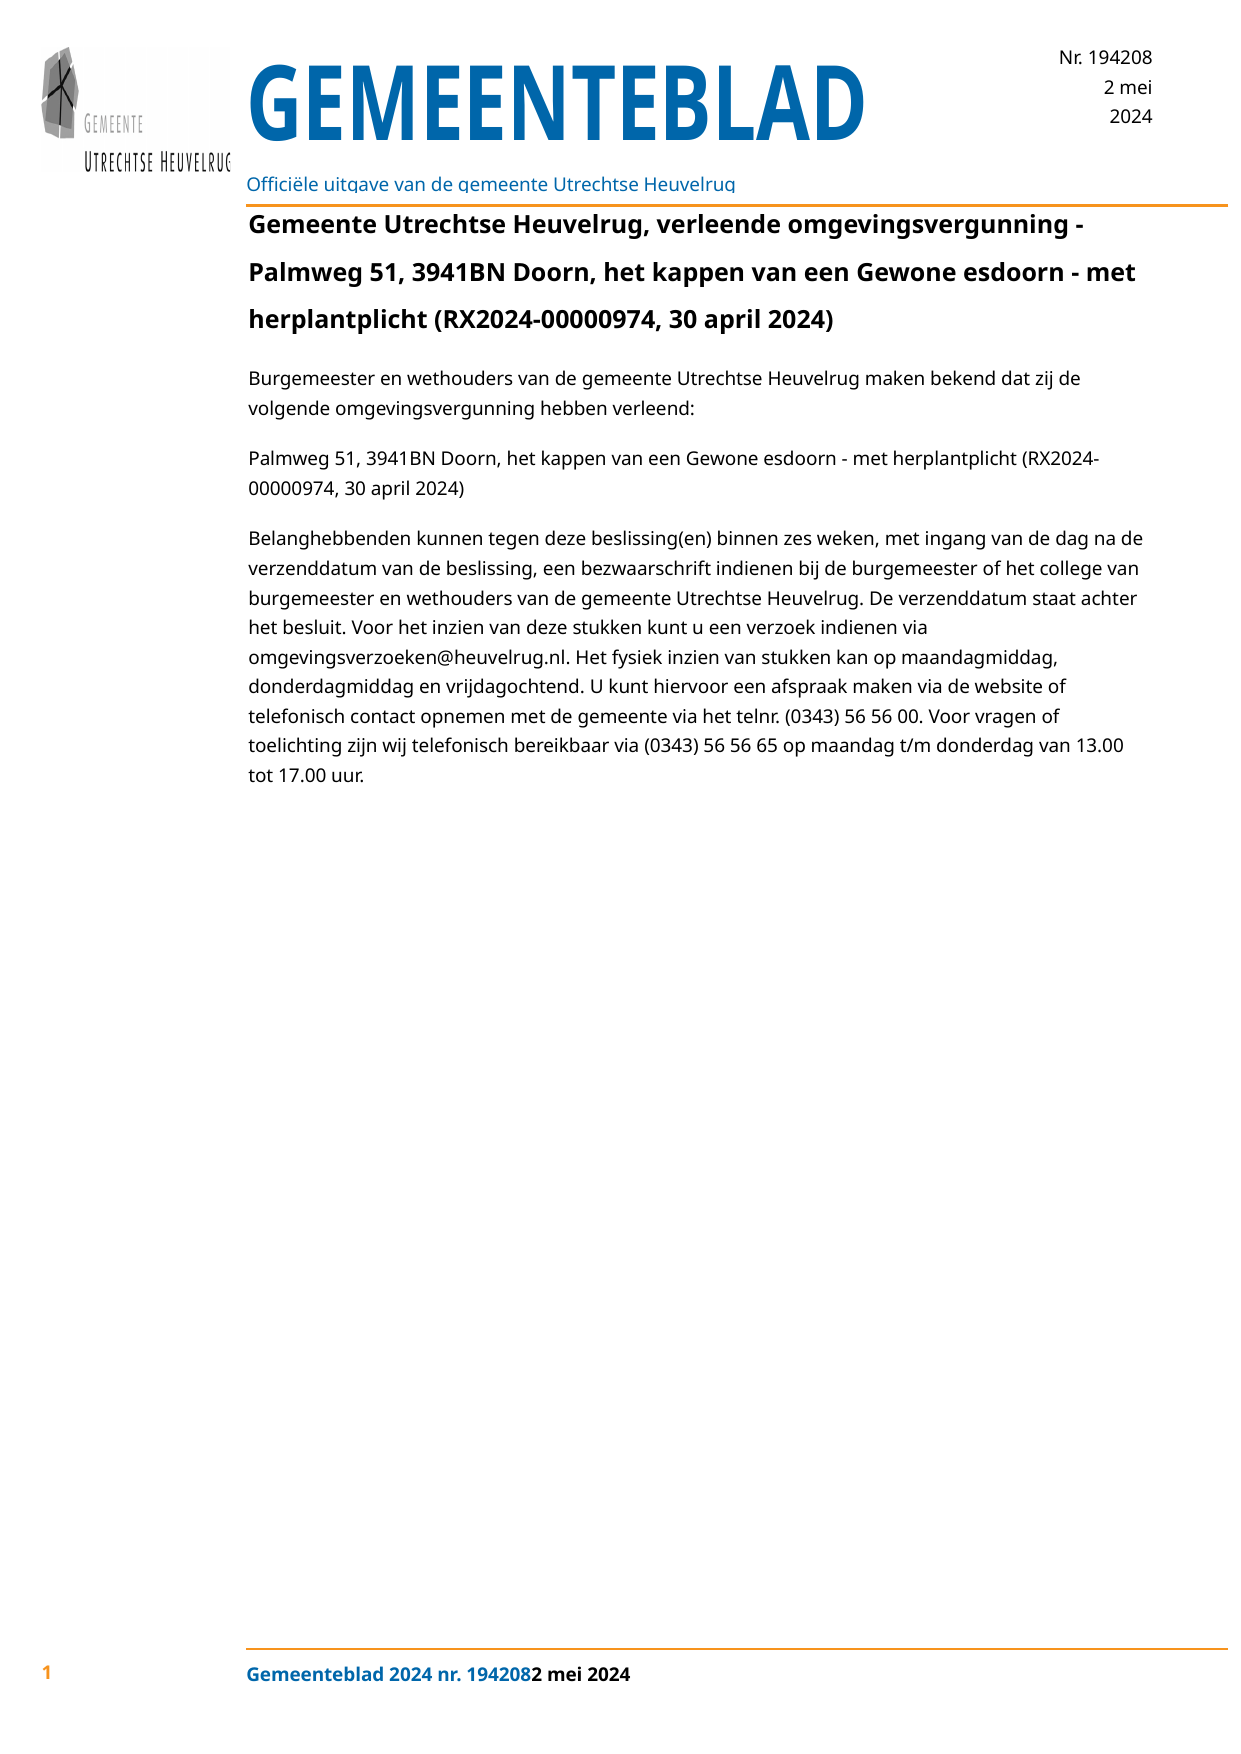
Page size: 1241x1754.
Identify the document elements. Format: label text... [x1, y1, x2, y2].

text Burgemeester en wethouders van de gemeente Utrechtse Heuvelrug maken bekend dat zij de volgende omgevingsvergunning hebben verleend: [248, 366, 1152, 421]
text Belanghebbenden kunnen tegen deze beslissing(en) binnen zes weken, met ingang van de dag na de verzenddatum van de beslissing, een bezwaarschrift indienen bij de burgemeester of het college van burgemeester en wethouders van de gemeente Utrechtse Heuvelrug. De verzenddatum staat achter het besluit. Voor het inzien van deze stukken kunt u een verzoek indienen via omgevingsverzoeken@heuvelrug.nl. Het fysiek inzien van stukken kan op maandagmiddag, donderdagmiddag en vrijdagochtend. U kunt hiervoor een afspraak maken via de website of telefonisch contact opnemen met de gemeente via het telnr. (0343) 56 56 00. Voor vragen of toelichting zijn wij telefonisch bereikbaar via (0343) 56 56 65 op maandag t/m donderdag van 13.00 tot 17.00 uur. [248, 526, 1152, 788]
picture [41, 47, 231, 172]
text Gemeente Utrechtse Heuvelrug, verleende omgevingsvergunning - Palmweg 51, 3941BN Doorn, het kappen van een Gewone esdoorn - met herplantplicht (RX2024-00000974, 30 april 2024) [248, 207, 1152, 336]
text Palmweg 51, 3941BN Doorn, het kappen van een Gewone esdoorn - met herplantplicht (RX2024-00000974, 30 april 2024) [248, 446, 1152, 501]
